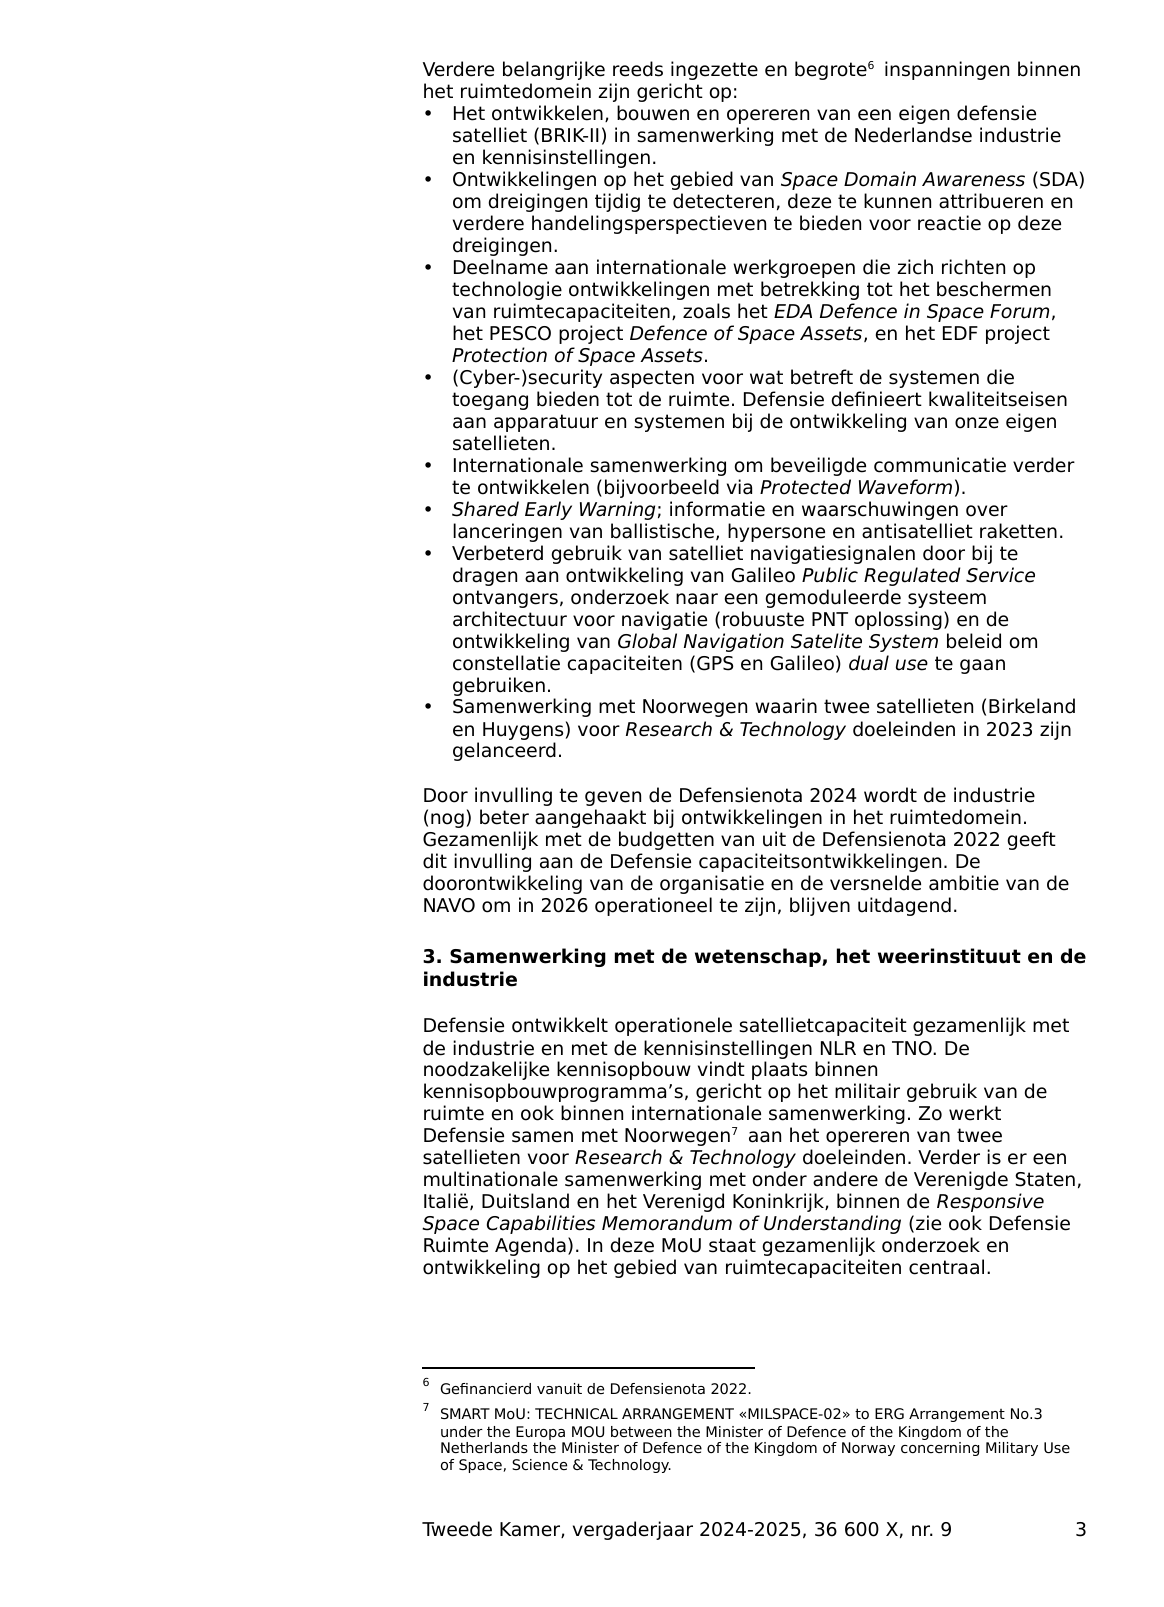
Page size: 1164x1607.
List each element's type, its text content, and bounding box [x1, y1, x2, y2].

text • (Cyber-)security aspecten voor wat betreft de systemen die toegang bieden tot de ruimte. Defensie definieert kwaliteitseisen aan apparatuur en systemen bij de ontwikkeling van onze eigen satellieten. [422, 367, 1087, 455]
text • Deelname aan internationale werkgroepen die zich richten op technologie ontwikkelingen met betrekking tot het beschermen van ruimtecapaciteiten, zoals het EDA Defence in Space Forum, het PESCO project Defence of Space Assets, en het EDF project Protection of Space Assets. [422, 257, 1087, 367]
text Verdere belangrijke reeds ingezette en begrote inspanningen binnen het ruimtedomein zijn gericht op: [422, 59, 1087, 103]
text • Het ontwikkelen, bouwen en opereren van een eigen defensie satelliet (BRIK-II) in samenwerking met de Nederlandse industrie en kennisinstellingen. [422, 103, 1087, 169]
text Gefinancierd vanuit de Defensienota 2022. [422, 1377, 1087, 1399]
text Defensie ontwikkelt operationele satellietcapaciteit gezamenlijk met de industrie en met de kennisinstellingen NLR en TNO. De noodzakelijke kennisopbouw vindt plaats binnen kennisopbouwprogramma’s, gericht op het militair gebruik van de ruimte en ook binnen internationale samenwerking. Zo werkt Defensie samen met Noorwegen aan het opereren van twee satellieten voor Research & Technology doeleinden. Verder is er een multinationale samenwerking met onder andere de Verenigde Staten, Italië, Duitsland en het Verenigd Koninkrijk, binnen de Responsive Space Capabilities Memorandum of Understanding (zie ook Defensie Ruimte Agenda). In deze MoU staat gezamenlijk onderzoek en ontwikkeling op het gebied van ruimtecapaciteiten centraal. [422, 1015, 1087, 1279]
text • Samenwerking met Noorwegen waarin twee satellieten (Birkeland en Huygens) voor Research & Technology doeleinden in 2023 zijn gelanceerd. [422, 696, 1087, 762]
text • Verbeterd gebruik van satelliet navigatiesignalen door bij te dragen aan ontwikkeling van Galileo Public Regulated Service ontvangers, onderzoek naar een gemoduleerde systeem architectuur voor navigatie (robuuste PNT oplossing) en de ontwikkeling van Global Navigation Satelite System beleid om constellatie capaciteiten (GPS en Galileo) dual use te gaan gebruiken. [422, 543, 1087, 696]
text SMART MoU: TECHNICAL ARRANGEMENT «MILSPACE-02» to ERG Arrangement No.3 under the Europa MOU between the Minister of Defence of the Kingdom of the Netherlands the Minister of Defence of the Kingdom of Norway concerning Military Use of Space, Science & Technology. [422, 1402, 1087, 1474]
text Door invulling te geven de Defensienota 2024 wordt de industrie (nog) beter aangehaakt bij ontwikkelingen in het ruimtedomein. Gezamenlijk met de budgetten van uit de Defensienota 2022 geeft dit invulling aan de Defensie capaciteitsontwikkelingen. De doorontwikkeling van de organisatie en de versnelde ambitie van de NAVO om in 2026 operationeel te zijn, blijven uitdagend. [422, 784, 1087, 916]
text • Ontwikkelingen op het gebied van Space Domain Awareness (SDA) om dreigingen tijdig te detecteren, deze te kunnen attribueren en verdere handelingsperspectieven te bieden voor reactie op deze dreigingen. [422, 169, 1087, 257]
text • Shared Early Warning; informatie en waarschuwingen over lanceringen van ballistische, hypersone en antisatelliet raketten. [422, 499, 1087, 543]
subtitle 3. Samenwerking met de wetenschap, het weerinstituut en de industrie [422, 946, 1087, 990]
text • Internationale samenwerking om beveiligde communicatie verder te ontwikkelen (bijvoorbeeld via Protected Waveform). [422, 455, 1087, 499]
